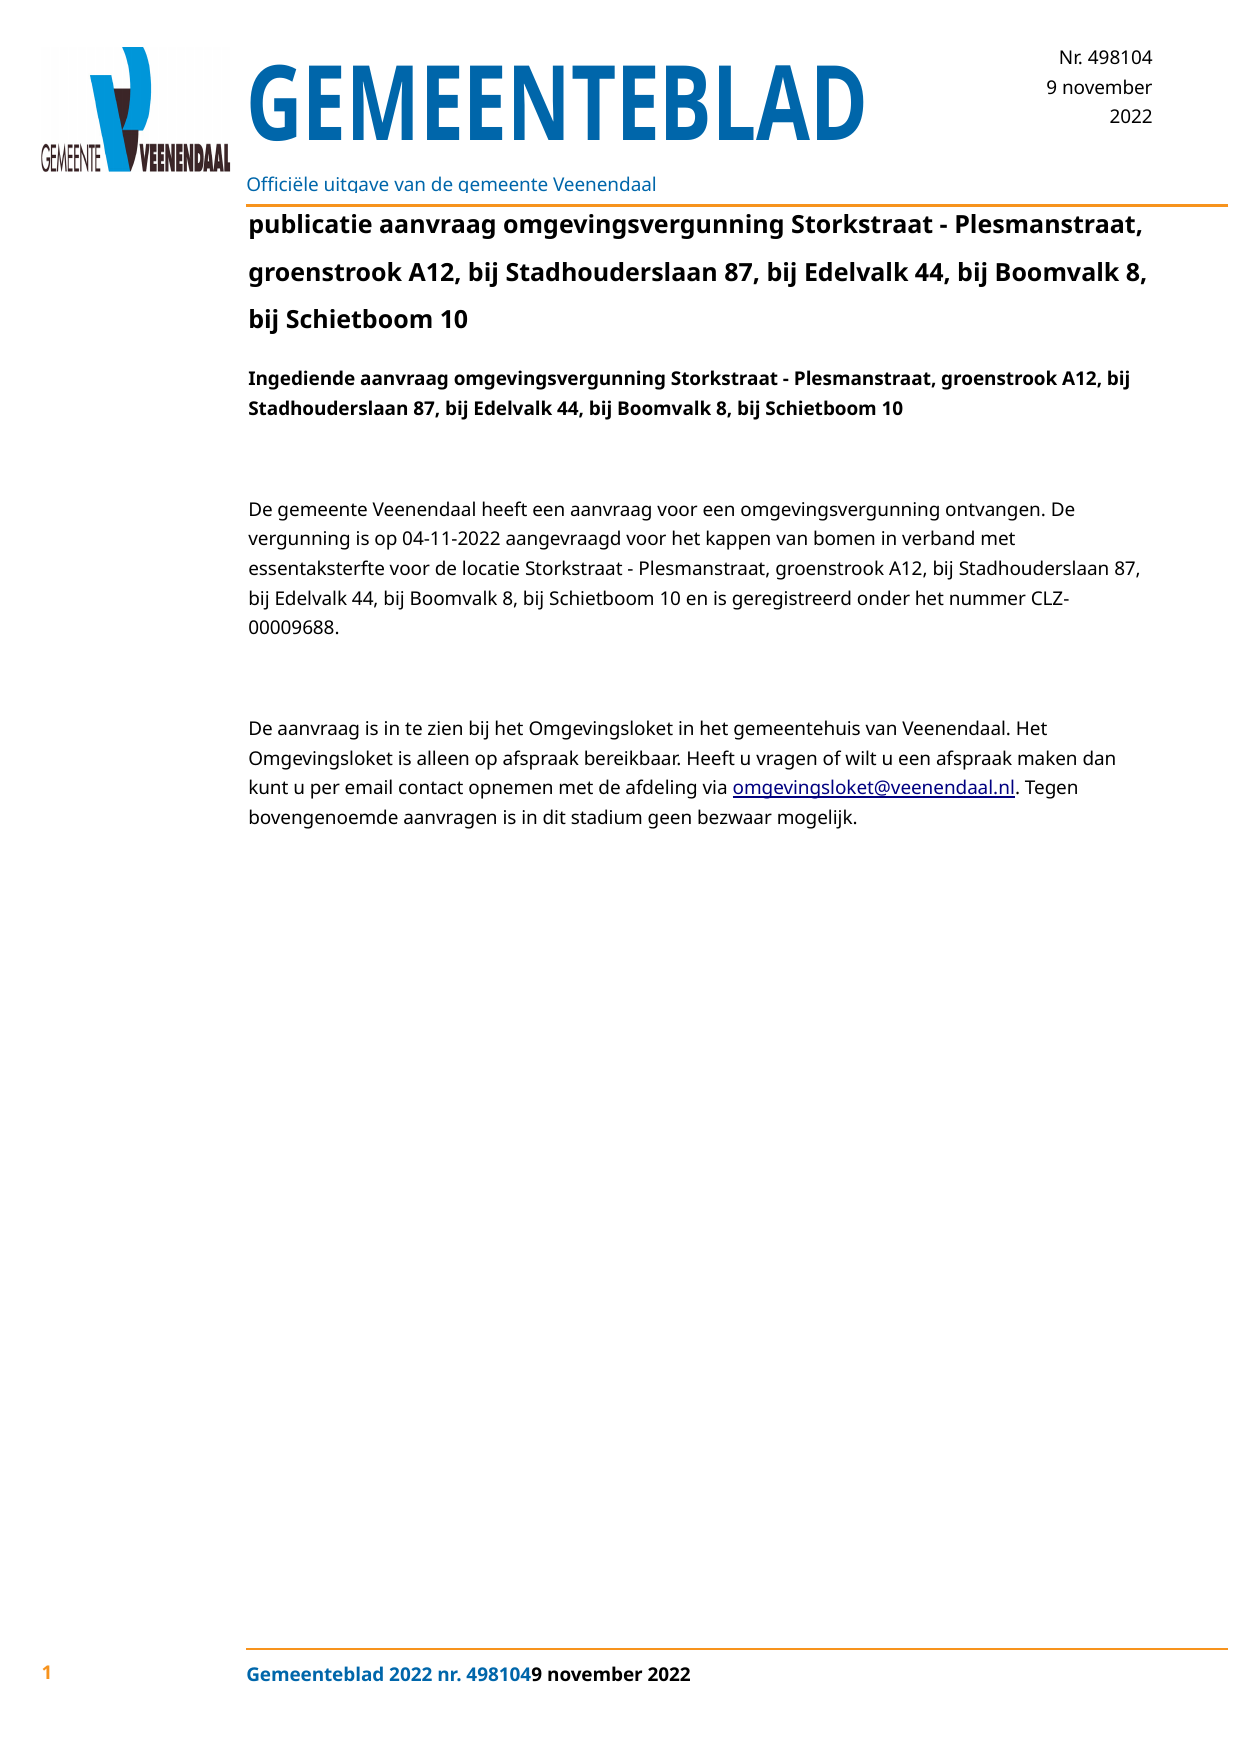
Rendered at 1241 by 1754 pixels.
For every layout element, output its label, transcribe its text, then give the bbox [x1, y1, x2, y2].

picture [41, 47, 130, 172]
text Ingediende aanvraag omgevingsvergunning Storkstraat - Plesmanstraat, groenstrook A12, bij Stadhouderslaan 87, bij Edelvalk 44, bij Boomvalk 8, bij Schietboom 10 [248, 366, 1152, 421]
text De aanvraag is in te zien bij het Omgevingsloket in het gemeentehuis van Veenendaal. Het Omgevingsloket is alleen op afspraak bereikbaar. Heeft u vragen of wilt u een afspraak maken dan kunt u per email contact opnemen met de afdeling via omgevingsloket@veenendaal.nl. Tegen bovengenoemde aanvragen is in dit stadium geen bezwaar mogelijk. [248, 715, 1152, 829]
picture [123, 47, 231, 172]
text De gemeente Veenendaal heeft een aanvraag voor een omgevingsvergunning ontvangen. De vergunning is op 04-11-2022 aangevraagd voor het kappen van bomen in verband met essentaksterfte voor de locatie Storkstraat - Plesmanstraat, groenstrook A12, bij Stadhouderslaan 87, bij Edelvalk 44, bij Boomvalk 8, bij Schietboom 10 en is geregistreerd onder het nummer CLZ-00009688. [248, 496, 1152, 640]
text publicatie aanvraag omgevingsvergunning Storkstraat - Plesmanstraat, groenstrook A12, bij Stadhouderslaan 87, bij Edelvalk 44, bij Boomvalk 8, bij Schietboom 10 [248, 207, 1152, 336]
